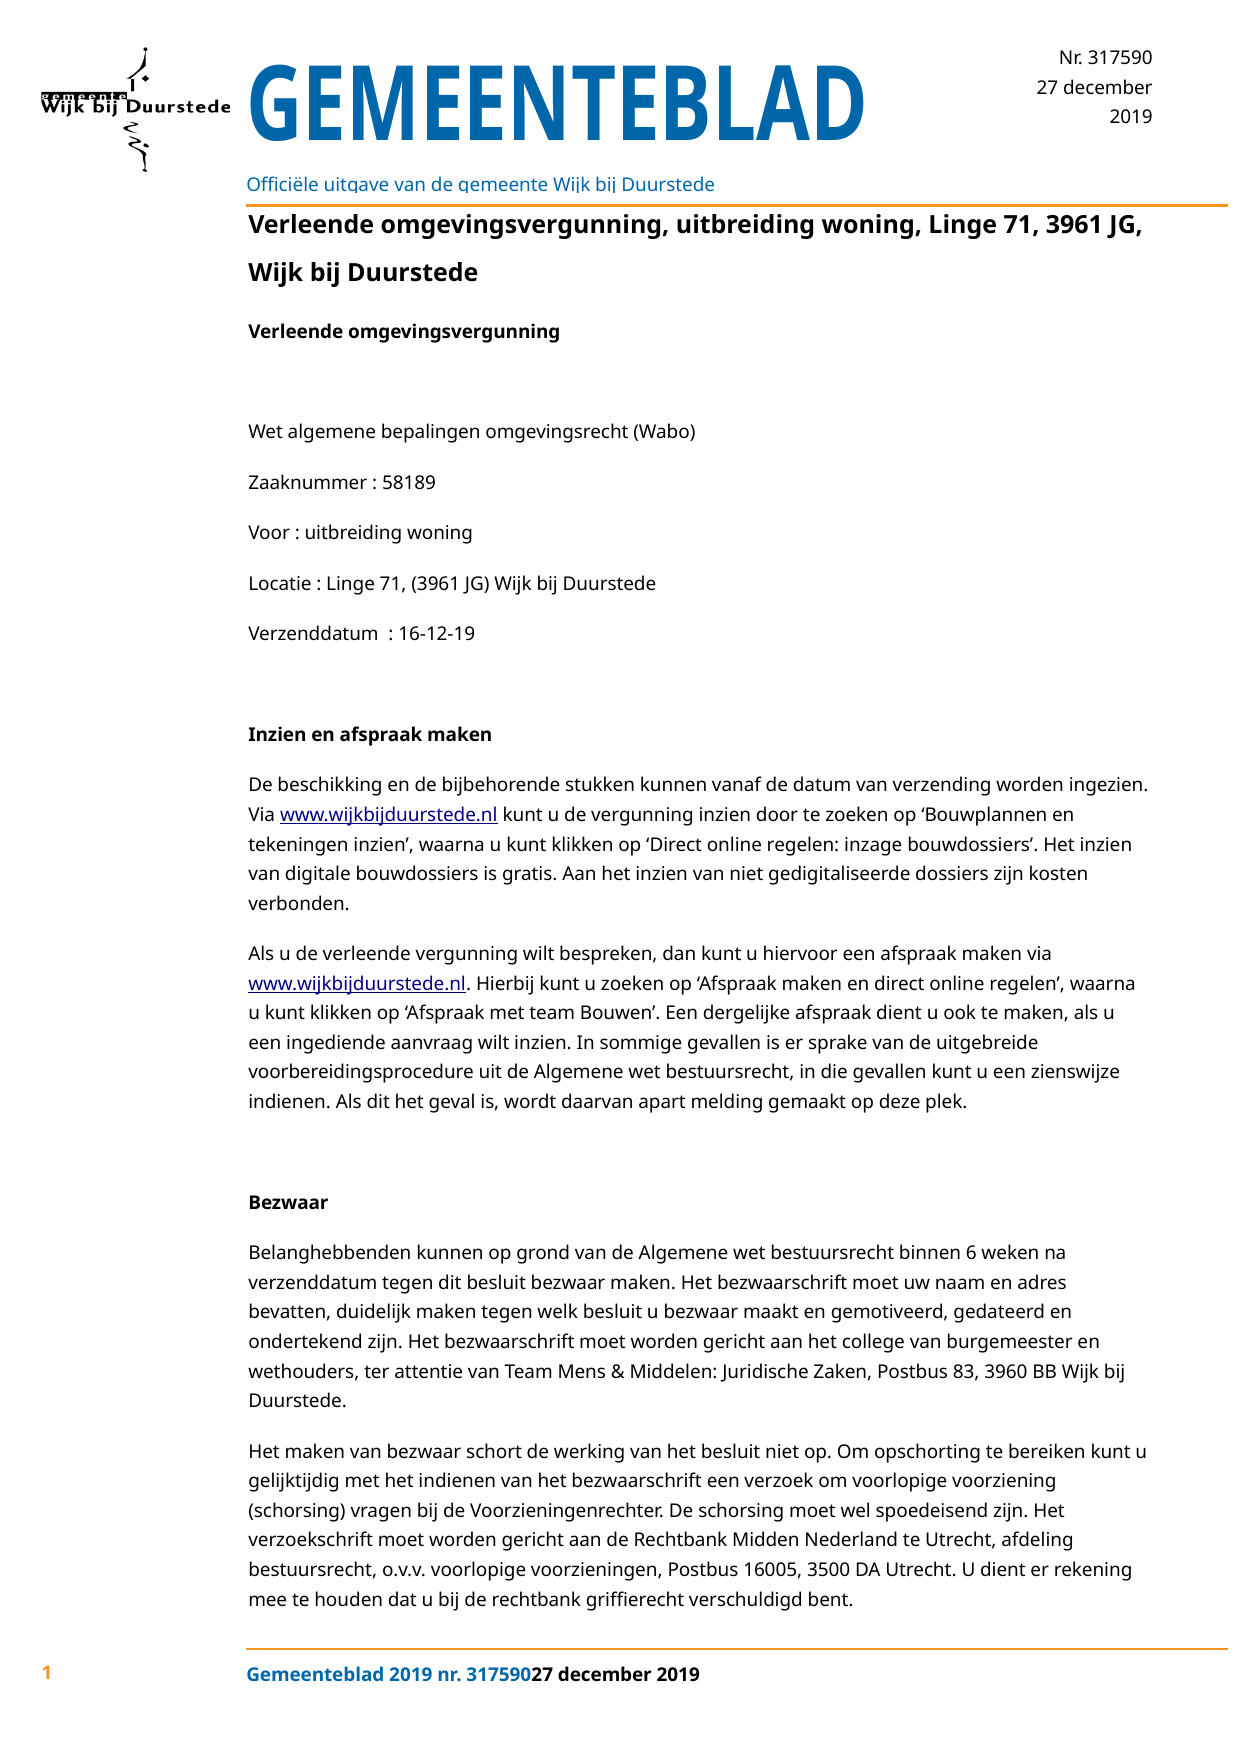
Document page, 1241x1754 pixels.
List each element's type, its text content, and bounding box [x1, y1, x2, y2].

text Inzien en afspraak maken [248, 721, 1152, 747]
text Belanghebbenden kunnen op grond van de Algemene wet bestuursrecht binnen 6 weken na verzenddatum tegen dit besluit bezwaar maken. Het bezwaarschrift moet uw naam en adres bevatten, duidelijk maken tegen welk besluit u bezwaar maakt en gemotiveerd, gedateerd en ondertekend zijn. Het bezwaarschrift moet worden gericht aan het college van burgemeester en wethouders, ter attentie van Team Mens & Middelen: Juridische Zaken, Postbus 83, 3960 BB Wijk bij Duurstede. [248, 1239, 1152, 1413]
text De beschikking en de bijbehorende stukken kunnen vanaf de datum van verzending worden ingezien. Via www.wijkbijduurstede.nl kunt u de vergunning inzien door te zoeken op ‘Bouwplannen en tekeningen inzien’, waarna u kunt klikken op ‘Direct online regelen: inzage bouwdossiers’. Het inzien van digitale bouwdossiers is gratis. Aan het inzien van niet gedigitaliseerde dossiers zijn kosten verbonden. [248, 772, 1152, 916]
text Het maken van bezwaar schort de werking van het besluit niet op. Om opschorting te bereiken kunt u gelijktijdig met het indienen van het bezwaarschrift een verzoek om voorlopige voorziening (schorsing) vragen bij de Voorzieningenrechter. De schorsing moet wel spoedeisend zijn. Het verzoekschrift moet worden gericht aan de Rechtbank Midden Nederland te Utrecht, afdeling bestuursrecht, o.v.v. voorlopige voorzieningen, Postbus 16005, 3500 DA Utrecht. U dient er rekening mee te houden dat u bij de rechtbank griffierecht verschuldigd bent. [248, 1438, 1152, 1612]
text Locatie : Linge 71, (3961 JG) Wijk bij Duurstede [248, 570, 1152, 596]
text Als u de verleende vergunning wilt bespreken, dan kunt u hiervoor een afspraak maken via www.wijkbijduurstede.nl. Hierbij kunt u zoeken op ‘Afspraak maken en direct online regelen’, waarna u kunt klikken op ‘Afspraak met team Bouwen’. Een dergelijke afspraak dient u ook te maken, als u een ingediende aanvraag wilt inzien. In sommige gevallen is er sprake van de uitgebreide voorbereidingsprocedure uit de Algemene wet bestuursrecht, in die gevallen kunt u een zienswijze indienen. Als dit het geval is, wordt daarvan apart melding gemaakt op deze plek. [248, 940, 1152, 1114]
text Verleende omgevingsvergunning [248, 318, 1152, 344]
text Voor : uitbreiding woning [248, 519, 1152, 545]
text Wet algemene bepalingen omgevingsrecht (Wabo) [248, 419, 1152, 444]
text Verzenddatum : 16-12-19 [248, 620, 1152, 646]
text Bezwaar [248, 1189, 1152, 1215]
picture [41, 47, 231, 172]
text Zaaknummer : 58189 [248, 469, 1152, 495]
text Verleende omgevingsvergunning, uitbreiding woning, Linge 71, 3961 JG, Wijk bij Duurstede [248, 207, 1152, 288]
